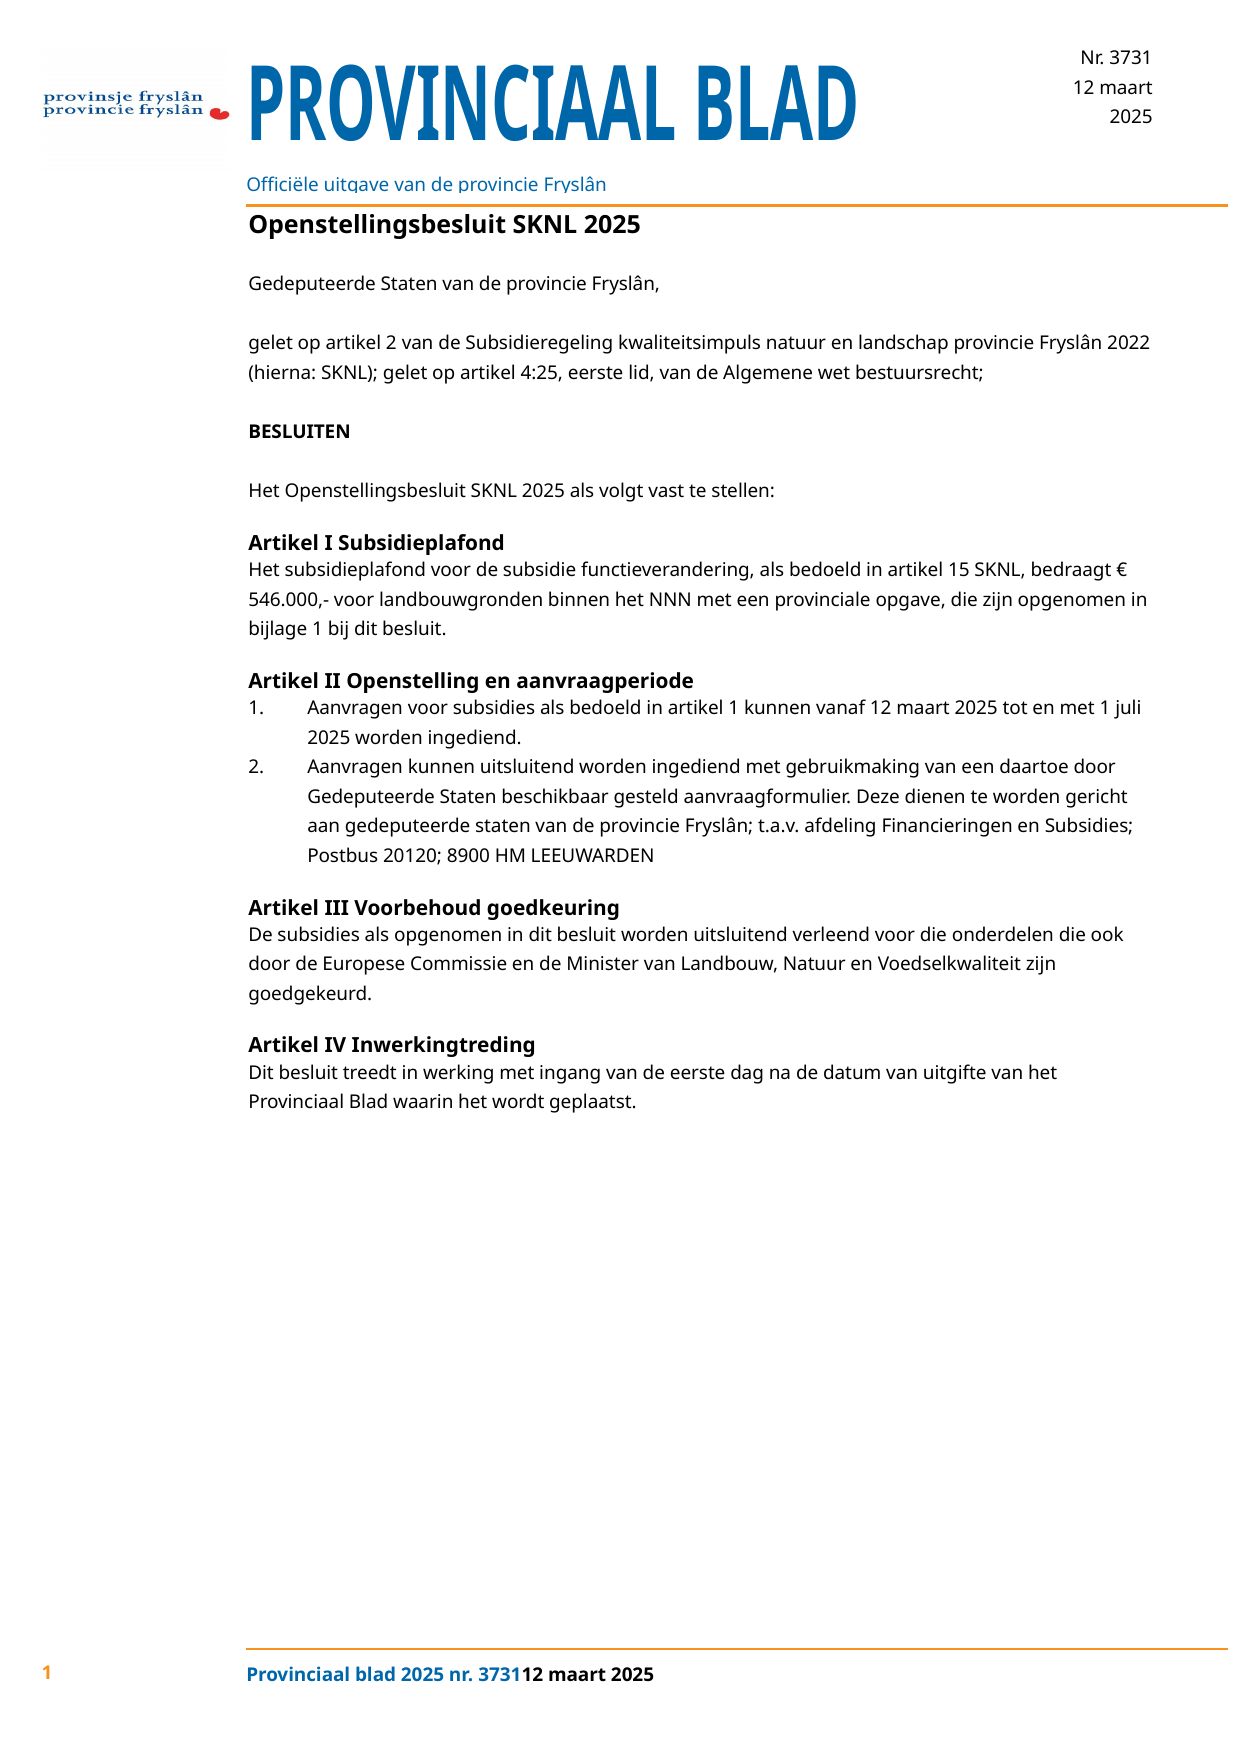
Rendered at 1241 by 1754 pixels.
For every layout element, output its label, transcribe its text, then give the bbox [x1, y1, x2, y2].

text Gedeputeerde Staten van de provincie Fryslân, [248, 270, 1152, 296]
text Artikel II Openstelling en aanvraagperiode [248, 666, 1152, 694]
text Het subsidieplafond voor de subsidie functieverandering, als bedoeld in artikel 15 SKNL, bedraagt € 546.000,- voor landbouwgronden binnen het NNN met een provinciale opgave, die zijn opgenomen in bijlage 1 bij dit besluit. [248, 556, 1152, 641]
picture [41, 47, 231, 172]
text Artikel III Voorbehoud goedkeuring [248, 893, 1152, 921]
text BESLUITEN [248, 418, 1152, 444]
text Dit besluit treedt in werking met ingang van de eerste dag na de datum van uitgifte van het Provinciaal Blad waarin het wordt geplaatst. [248, 1059, 1152, 1114]
text Artikel I Subsidieplafond [248, 528, 1152, 556]
text Het Openstellingsbesluit SKNL 2025 als volgt vast te stellen: [248, 477, 1152, 503]
text De subsidies als opgenomen in dit besluit worden uitsluitend verleend voor die onderdelen die ook door de Europese Commissie en de Minister van Landbouw, Natuur en Voedselkwaliteit zijn goedgekeurd. [248, 921, 1152, 1006]
text gelet op artikel 2 van de Subsidieregeling kwaliteitsimpuls natuur en landschap provincie Fryslân 2022 (hierna: SKNL); gelet op artikel 4:25, eerste lid, van de Algemene wet bestuursrecht; [248, 329, 1152, 385]
list Aanvragen kunnen uitsluitend worden ingediend met gebruikmaking van een daartoe door Gedeputeerde Staten beschikbaar gesteld aanvraagformulier. Deze dienen te worden gericht aan gedeputeerde staten van de provincie Fryslân; t.a.v. afdeling Financieringen en Subsidies; Postbus 20120; 8900 HM LEEUWARDEN [248, 753, 1152, 868]
text Artikel IV Inwerkingtreding [248, 1031, 1152, 1059]
text Openstellingsbesluit SKNL 2025 [248, 207, 1152, 241]
list Aanvragen voor subsidies als bedoeld in artikel 1 kunnen vanaf 12 maart 2025 tot en met 1 juli 2025 worden ingediend. [248, 694, 1152, 749]
